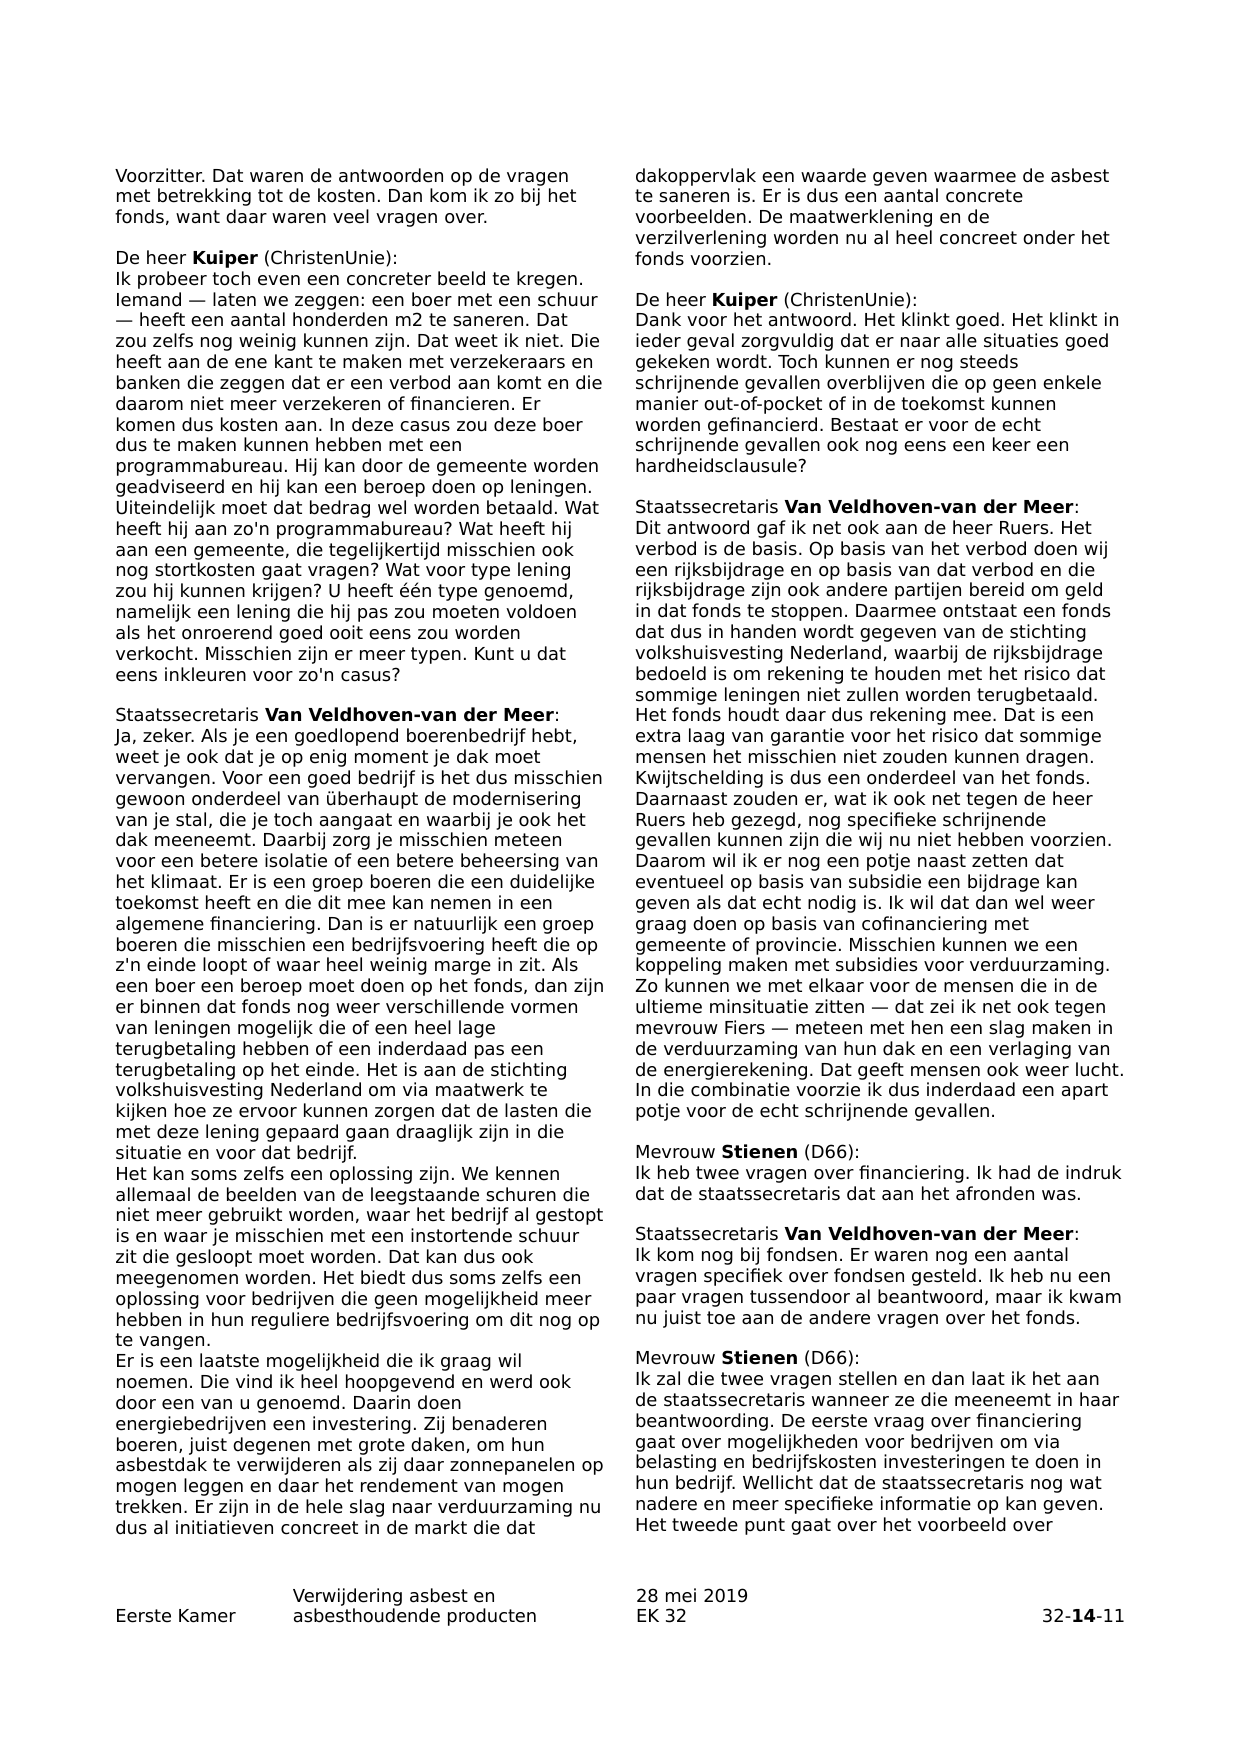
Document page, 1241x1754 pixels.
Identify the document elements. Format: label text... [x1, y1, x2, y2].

text Staatssecretaris Van Veldhoven-van der Meer: [635, 1224, 1125, 1245]
text dakoppervlak een waarde geven waarmee de asbest te saneren is. Er is dus een aantal concrete voorbeelden. De maatwerklening en de verzilverlening worden nu al heel concreet onder het fonds voorzien. [635, 165, 1125, 269]
text Ik zal die twee vragen stellen en dan laat ik het aan de staatssecretaris wanneer ze die meeneemt in haar beantwoording. De eerste vraag over financiering gaat over mogelijkheden voor bedrijven om via belasting en bedrijfskosten investeringen te doen in hun bedrijf. Wellicht dat de staatssecretaris nog wat nadere en meer specifieke informatie op kan geven. Het tweede punt gaat over het voorbeeld over [635, 1369, 1125, 1536]
text Mevrouw Stienen (D66): [635, 1348, 1125, 1369]
text Dit antwoord gaf ik net ook aan de heer Ruers. Het verbod is de basis. Op basis van het verbod doen wij een rijksbijdrage en op basis van dat verbod en die rijksbijdrage zijn ook andere partijen bereid om geld in dat fonds te stoppen. Daarmee ontstaat een fonds dat dus in handen wordt gegeven van de stichting volkshuisvesting Nederland, waarbij de rijksbijdrage bedoeld is om rekening te houden met het risico dat sommige leningen niet zullen worden terugbetaald. Het fonds houdt daar dus rekening mee. Dat is een extra laag van garantie voor het risico dat sommige mensen het misschien niet zouden kunnen dragen. Kwijtschelding is dus een onderdeel van het fonds. Daarnaast zouden er, wat ik ook net tegen de heer Ruers heb gezegd, nog specifieke schrijnende gevallen kunnen zijn die wij nu niet hebben voorzien. [635, 518, 1125, 851]
text De heer Kuiper (ChristenUnie): [115, 248, 605, 268]
text Mevrouw Stienen (D66): [635, 1142, 1125, 1162]
text Er is een laatste mogelijkheid die ik graag wil noemen. Die vind ik heel hoopgevend en werd ook door een van u genoemd. Daarin doen energiebedrijven een investering. Zij benaderen boeren, juist degenen met grote daken, om hun asbestdak te verwijderen als zij daar zonnepanelen op mogen leggen en daar het rendement van mogen trekken. Er zijn in de hele slag naar verduurzaming nu dus al initiatieven concreet in de markt die dat [115, 1351, 605, 1538]
text Ik probeer toch even een concreter beeld te kregen. Iemand — laten we zeggen: een boer met een schuur — heeft een aantal honderden m2 te saneren. Dat zou zelfs nog weinig kunnen zijn. Dat weet ik niet. Die heeft aan de ene kant te maken met verzekeraars en banken die zeggen dat er een verbod aan komt en die daarom niet meer verzekeren of financieren. Er komen dus kosten aan. In deze casus zou deze boer dus te maken kunnen hebben met een programmabureau. Hij kan door de gemeente worden geadviseerd en hij kan een beroep doen op leningen. Uiteindelijk moet dat bedrag wel worden betaald. Wat heeft hij aan zo'n programmabureau? Wat heeft hij aan een gemeente, die tegelijkertijd misschien ook nog stortkosten gaat vragen? Wat voor type lening zou hij kunnen krijgen? U heeft één type genoemd, namelijk een lening die hij pas zou moeten voldoen als het onroerend goed ooit eens zou worden verkocht. Misschien zijn er meer typen. Kunt u dat eens inkleuren voor zo'n casus? [115, 268, 605, 685]
text De heer Kuiper (ChristenUnie): [635, 289, 1125, 310]
text Dank voor het antwoord. Het klinkt goed. Het klinkt in ieder geval zorgvuldig dat er naar alle situaties goed gekeken wordt. Toch kunnen er nog steeds schrijnende gevallen overblijven die op geen enkele manier out-of-pocket of in de toekomst kunnen worden gefinancierd. Bestaat er voor de echt schrijnende gevallen ook nog eens een keer een hardheidsclausule? [635, 310, 1125, 477]
text Daarom wil ik er nog een potje naast zetten dat eventueel op basis van subsidie een bijdrage kan geven als dat echt nodig is. Ik wil dat dan wel weer graag doen op basis van cofinanciering met gemeente of provincie. Misschien kunnen we een koppeling maken met subsidies voor verduurzaming. Zo kunnen we met elkaar voor de mensen die in de ultieme minsituatie zitten — dat zei ik net ook tegen mevrouw Fiers — meteen met hen een slag maken in de verduurzaming van hun dak en een verlaging van de energierekening. Dat geeft mensen ook weer lucht. In die combinatie voorzie ik dus inderdaad een apart potje voor de echt schrijnende gevallen. [635, 851, 1125, 1122]
text Staatssecretaris Van Veldhoven-van der Meer: [635, 497, 1125, 518]
text Ik kom nog bij fondsen. Er waren nog een aantal vragen specifiek over fondsen gesteld. Ik heb nu een paar vragen tussendoor al beantwoord, maar ik kwam nu juist toe aan de andere vragen over het fonds. [635, 1245, 1125, 1328]
text Voorzitter. Dat waren de antwoorden op de vragen met betrekking tot de kosten. Dan kom ik zo bij het fonds, want daar waren veel vragen over. [115, 165, 605, 228]
text Staatssecretaris Van Veldhoven-van der Meer: [115, 705, 605, 726]
text Het kan soms zelfs een oplossing zijn. We kennen allemaal de beelden van de leegstaande schuren die niet meer gebruikt worden, waar het bedrijf al gestopt is en waar je misschien met een instortende schuur zit die gesloopt moet worden. Dat kan dus ook meegenomen worden. Het biedt dus soms zelfs een oplossing voor bedrijven die geen mogelijkheid meer hebben in hun reguliere bedrijfsvoering om dit nog op te vangen. [115, 1163, 605, 1351]
text Ik heb twee vragen over financiering. Ik had de indruk dat de staatssecretaris dat aan het afronden was. [635, 1162, 1125, 1204]
text Ja, zeker. Als je een goedlopend boerenbedrijf hebt, weet je ook dat je op enig moment je dak moet vervangen. Voor een goed bedrijf is het dus misschien gewoon onderdeel van überhaupt de modernisering van je stal, die je toch aangaat en waarbij je ook het dak meeneemt. Daarbij zorg je misschien meteen voor een betere isolatie of een betere beheersing van het klimaat. Er is een groep boeren die een duidelijke toekomst heeft en die dit mee kan nemen in een algemene financiering. Dan is er natuurlijk een groep boeren die misschien een bedrijfsvoering heeft die op z'n einde loopt of waar heel weinig marge in zit. Als een boer een beroep moet doen op het fonds, dan zijn er binnen dat fonds nog weer verschillende vormen van leningen mogelijk die of een heel lage terugbetaling hebben of een inderdaad pas een terugbetaling op het einde. Het is aan de stichting volkshuisvesting Nederland om via maatwerk te kijken hoe ze ervoor kunnen zorgen dat de lasten die met deze lening gepaard gaan draaglijk zijn in die situatie en voor dat bedrijf. [115, 726, 605, 1163]
